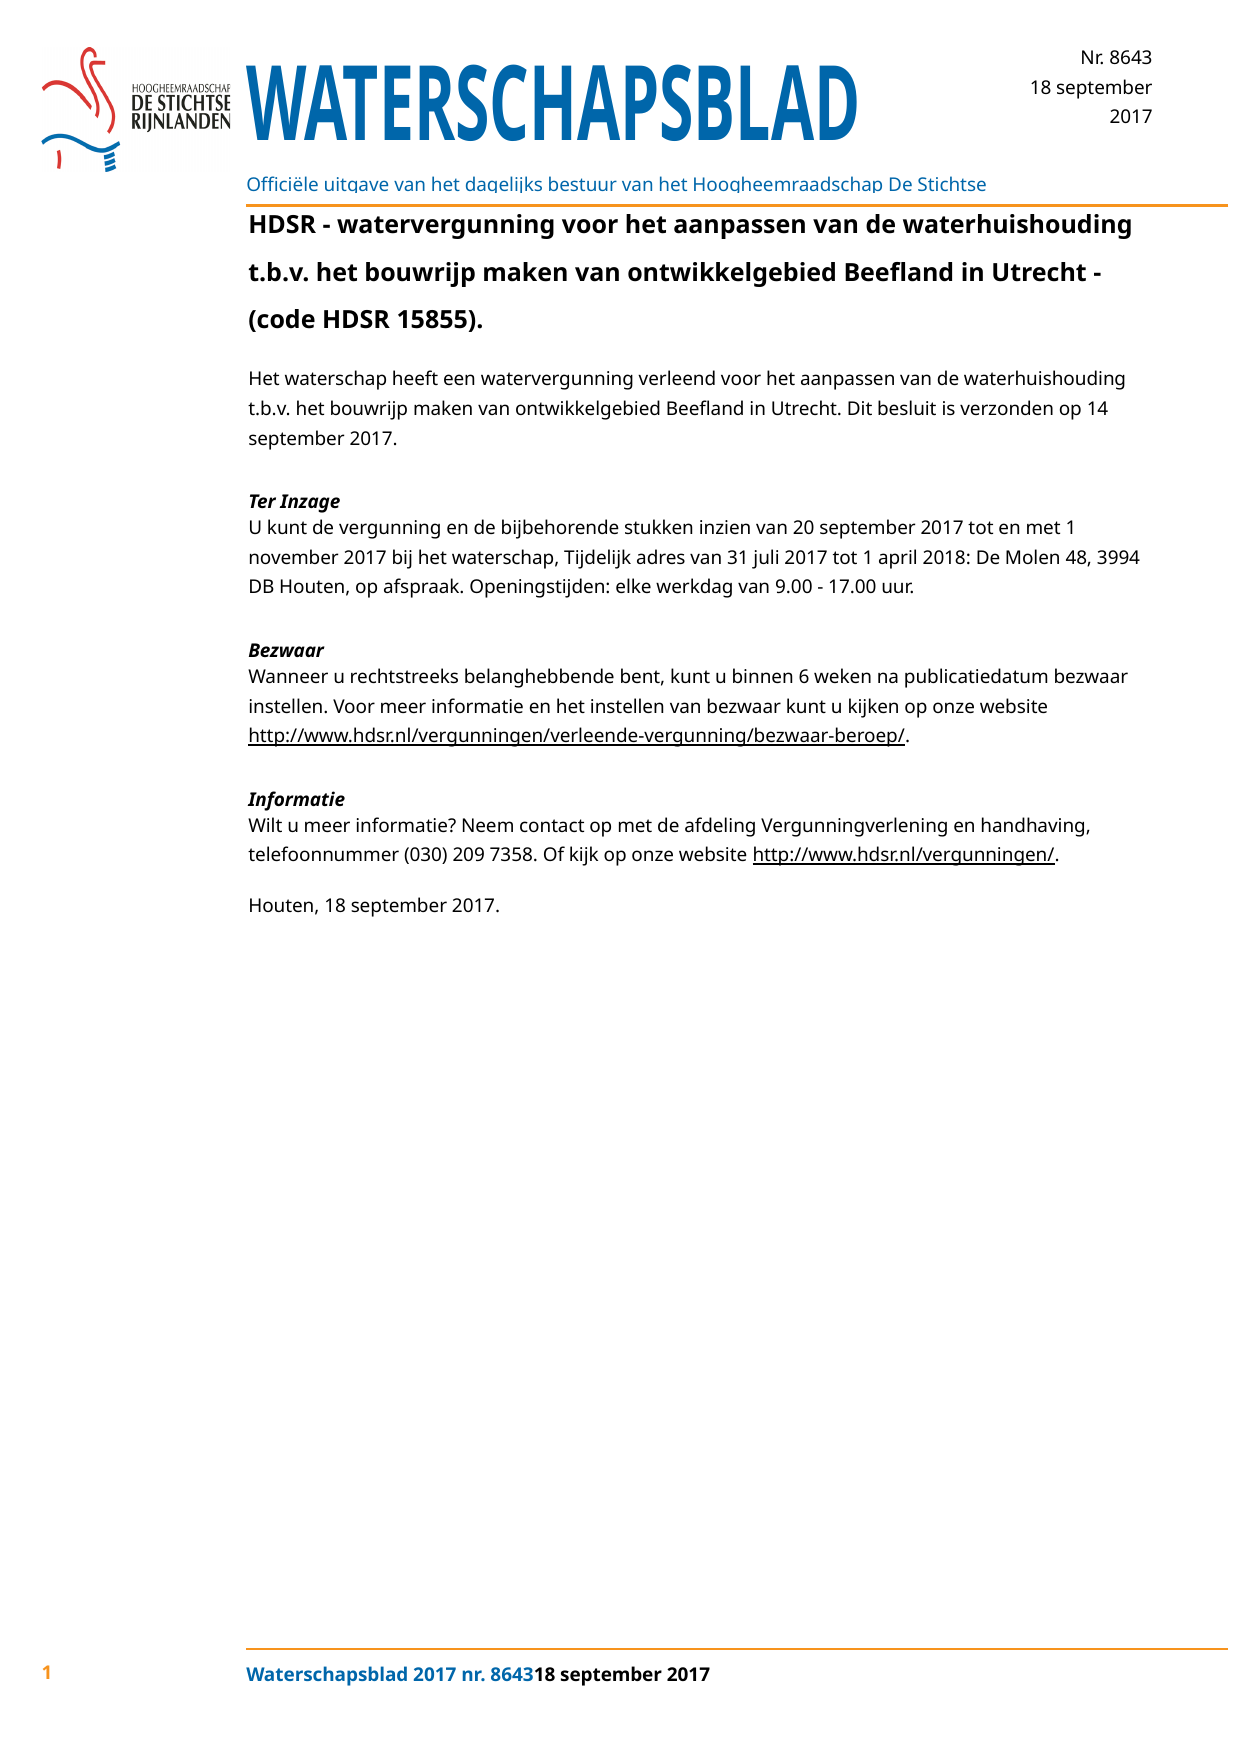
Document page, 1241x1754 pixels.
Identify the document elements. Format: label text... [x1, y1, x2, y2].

text Informatie [248, 786, 1152, 812]
text Wanneer u rechtstreeks belanghebbende bent, kunt u binnen 6 weken na publicatiedatum bezwaar instellen. Voor meer informatie en het instellen van bezwaar kunt u kijken op onze website http://www.hdsr.nl/vergunningen/verleende-vergunning/bezwaar-beroep/. [248, 663, 1152, 748]
text Bezwaar [248, 637, 1152, 663]
picture [41, 47, 231, 172]
text Het waterschap heeft een watervergunning verleend voor het aanpassen van de waterhuishouding t.b.v. het bouwrijp maken van ontwikkelgebied Beefland in Utrecht. Dit besluit is verzonden op 14 september 2017. [248, 366, 1152, 450]
text U kunt de vergunning en de bijbehorende stukken inzien van 20 september 2017 tot en met 1 november 2017 bij het waterschap, Tijdelijk adres van 31 juli 2017 tot 1 april 2018: De Molen 48, 3994 DB Houten, op afspraak. Openingstijden: elke werkdag van 9.00 - 17.00 uur. [248, 514, 1152, 599]
text Ter Inzage [248, 489, 1152, 514]
text Houten, 18 september 2017. [248, 892, 1152, 918]
text Wilt u meer informatie? Neem contact op met de afdeling Vergunningverlening en handhaving, telefoonnummer (030) 209 7358. Of kijk op onze website http://www.hdsr.nl/vergunningen/. [248, 812, 1152, 867]
text HDSR - watervergunning voor het aanpassen van de waterhuishouding t.b.v. het bouwrijp maken van ontwikkelgebied Beefland in Utrecht - (code HDSR 15855). [248, 207, 1152, 336]
